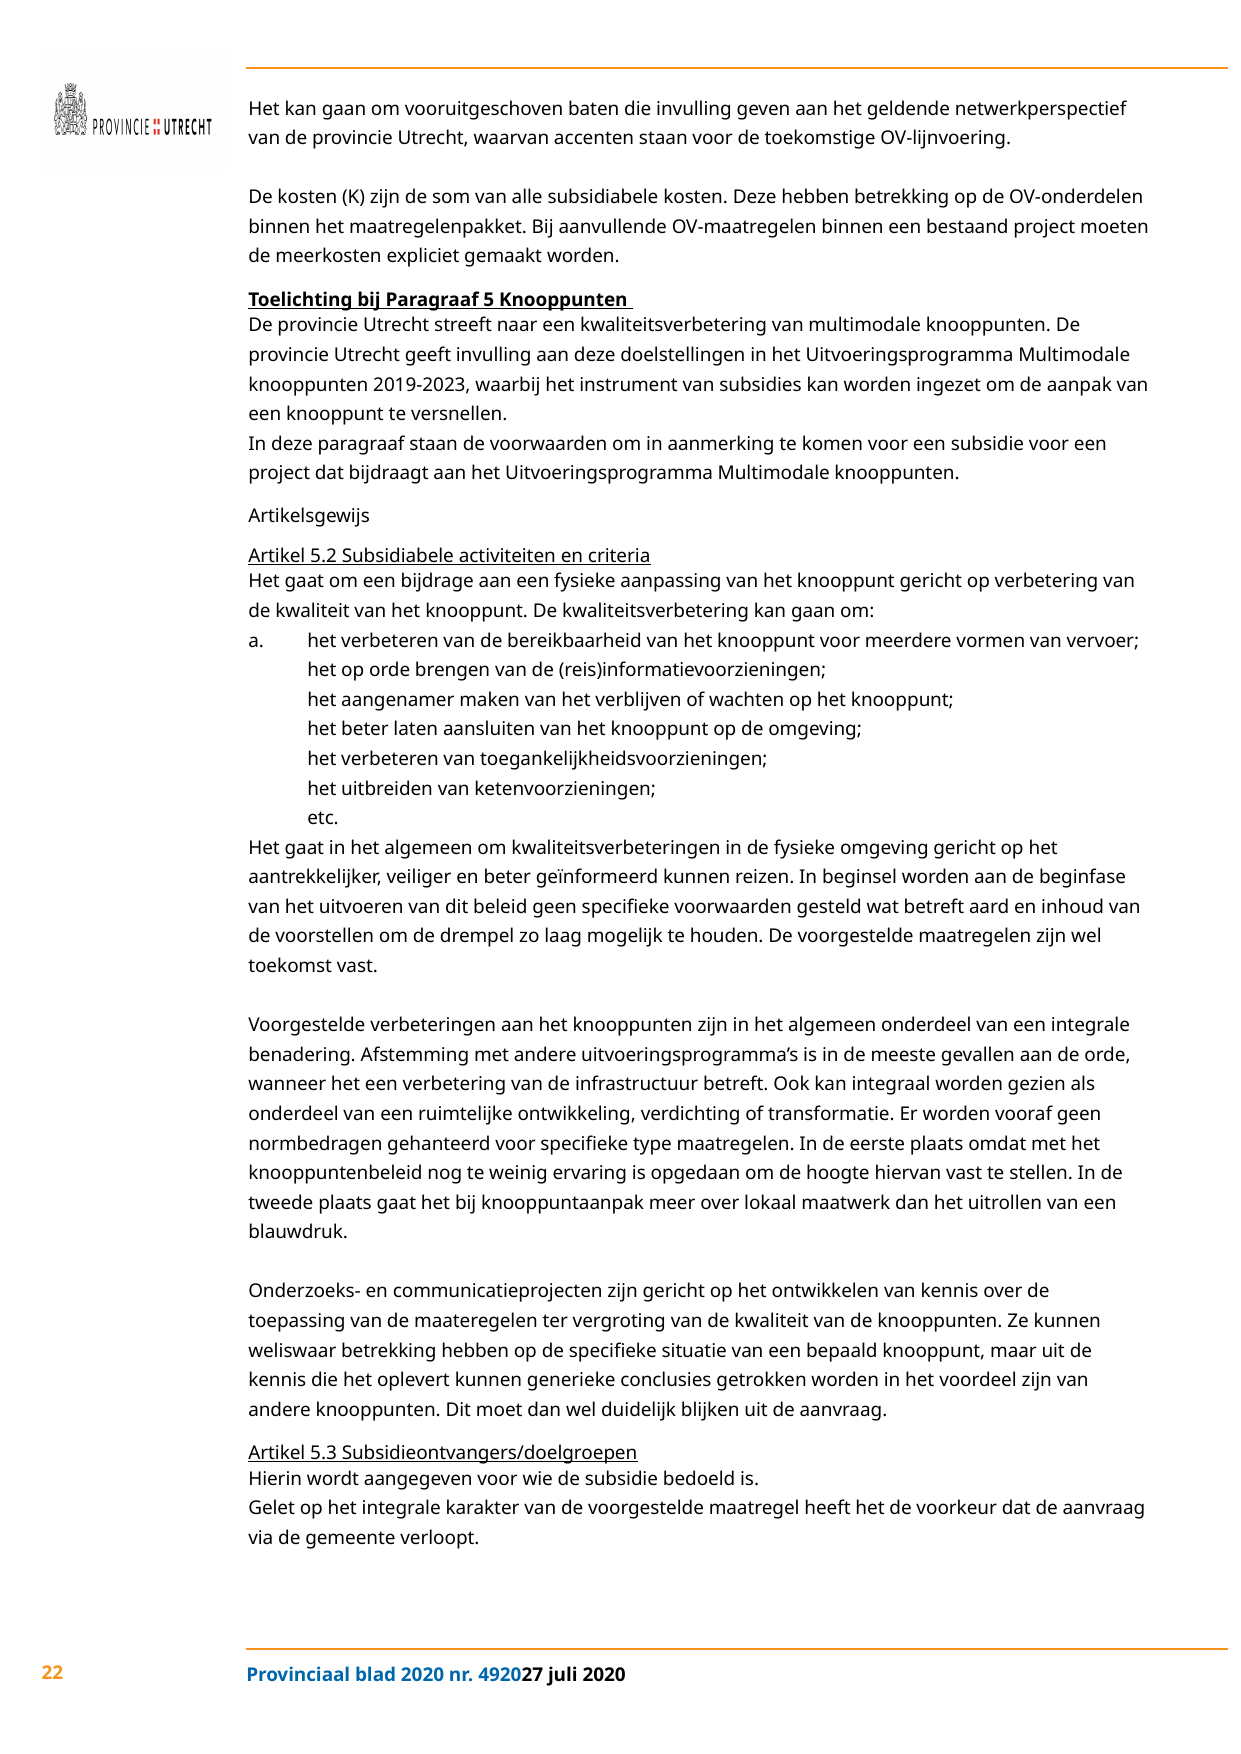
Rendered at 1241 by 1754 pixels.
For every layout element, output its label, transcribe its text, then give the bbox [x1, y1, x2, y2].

text Voorgestelde verbeteringen aan het knooppunten zijn in het algemeen onderdeel van een integrale benadering. Afstemming met andere uitvoeringsprogramma’s is in de meeste gevallen aan de orde, wanneer het een verbetering van de infrastructuur betreft. Ook kan integraal worden gezien als onderdeel van een ruimtelijke ontwikkeling, verdichting of transformatie. Er worden vooraf geen normbedragen gehanteerd voor specifieke type maatregelen. In de eerste plaats omdat met het knooppuntenbeleid nog te weinig ervaring is opgedaan om de hoogte hiervan vast te stellen. In de tweede plaats gaat het bij knooppuntaanpak meer over lokaal maatwerk dan het uitrollen van een blauwdruk. [248, 1011, 1152, 1244]
text Het kan gaan om vooruitgeschoven baten die invulling geven aan het geldende netwerkperspectief van de provincie Utrecht, waarvan accenten staan voor de toekomstige OV-lijnvoering. [248, 95, 1152, 150]
text Artikelsgewijs [248, 503, 1152, 528]
list etc. [248, 804, 1152, 830]
text Artikel 5.2 Subsidiabele activiteiten en criteria [248, 542, 1152, 568]
picture [41, 47, 231, 172]
list het beter laten aansluiten van het knooppunt op de omgeving; [248, 716, 1152, 741]
list het verbeteren van de bereikbaarheid van het knooppunt voor meerdere vormen van vervoer; [248, 627, 1152, 652]
text In deze paragraaf staan de voorwaarden om in aanmerking te komen voor een subsidie voor een project dat bijdraagt aan het Uitvoeringsprogramma Multimodale knooppunten. [248, 430, 1152, 485]
text Gelet op het integrale karakter van de voorgestelde maatregel heeft het de voorkeur dat de aanvraag via de gemeente verloopt. [248, 1494, 1152, 1550]
text Het gaat in het algemeen om kwaliteitsverbeteringen in de fysieke omgeving gericht op het aantrekkelijker, veiliger en beter geïnformeerd kunnen reizen. In beginsel worden aan de beginfase van het uitvoeren van dit beleid geen specifieke voorwaarden gesteld wat betreft aard en inhoud van de voorstellen om de drempel zo laag mogelijk te houden. De voorgestelde maatregelen zijn wel toekomst vast. [248, 834, 1152, 978]
list het op orde brengen van de (reis)informatievoorzieningen; [248, 656, 1152, 682]
list het verbeteren van toegankelijkheidsvoorzieningen; [248, 745, 1152, 771]
text Het gaat om een bijdrage aan een fysieke aanpassing van het knooppunt gericht op verbetering van de kwaliteit van het knooppunt. De kwaliteitsverbetering kan gaan om: [248, 568, 1152, 623]
text Onderzoeks- en communicatieprojecten zijn gericht op het ontwikkelen van kennis over de toepassing van de maateregelen ter vergroting van de kwaliteit van de knooppunten. Ze kunnen weliswaar betrekking hebben op de specifieke situatie van een bepaald knooppunt, maar uit de kennis die het oplevert kunnen generieke conclusies getrokken worden in het voordeel zijn van andere knooppunten. Dit moet dan wel duidelijk blijken uit de aanvraag. [248, 1278, 1152, 1422]
list het uitbreiden van ketenvoorzieningen; [248, 775, 1152, 800]
text Toelichting bij Paragraaf 5 Knooppunten [248, 286, 1152, 312]
text De kosten (K) zijn de som van alle subsidiabele kosten. Deze hebben betrekking op de OV-onderdelen binnen het maatregelenpakket. Bij aanvullende OV-maatregelen binnen een bestaand project moeten de meerkosten expliciet gemaakt worden. [248, 183, 1152, 268]
text Artikel 5.3 Subsidieontvangers/doelgroepen [248, 1439, 1152, 1465]
text De provincie Utrecht streeft naar een kwaliteitsverbetering van multimodale knooppunten. De provincie Utrecht geeft invulling aan deze doelstellingen in het Uitvoeringsprogramma Multimodale knooppunten 2019-2023, waarbij het instrument van subsidies kan worden ingezet om de aanpak van een knooppunt te versnellen. [248, 312, 1152, 426]
list het aangenamer maken van het verblijven of wachten op het knooppunt; [248, 686, 1152, 712]
text Hierin wordt aangegeven voor wie de subsidie bedoeld is. [248, 1465, 1152, 1491]
